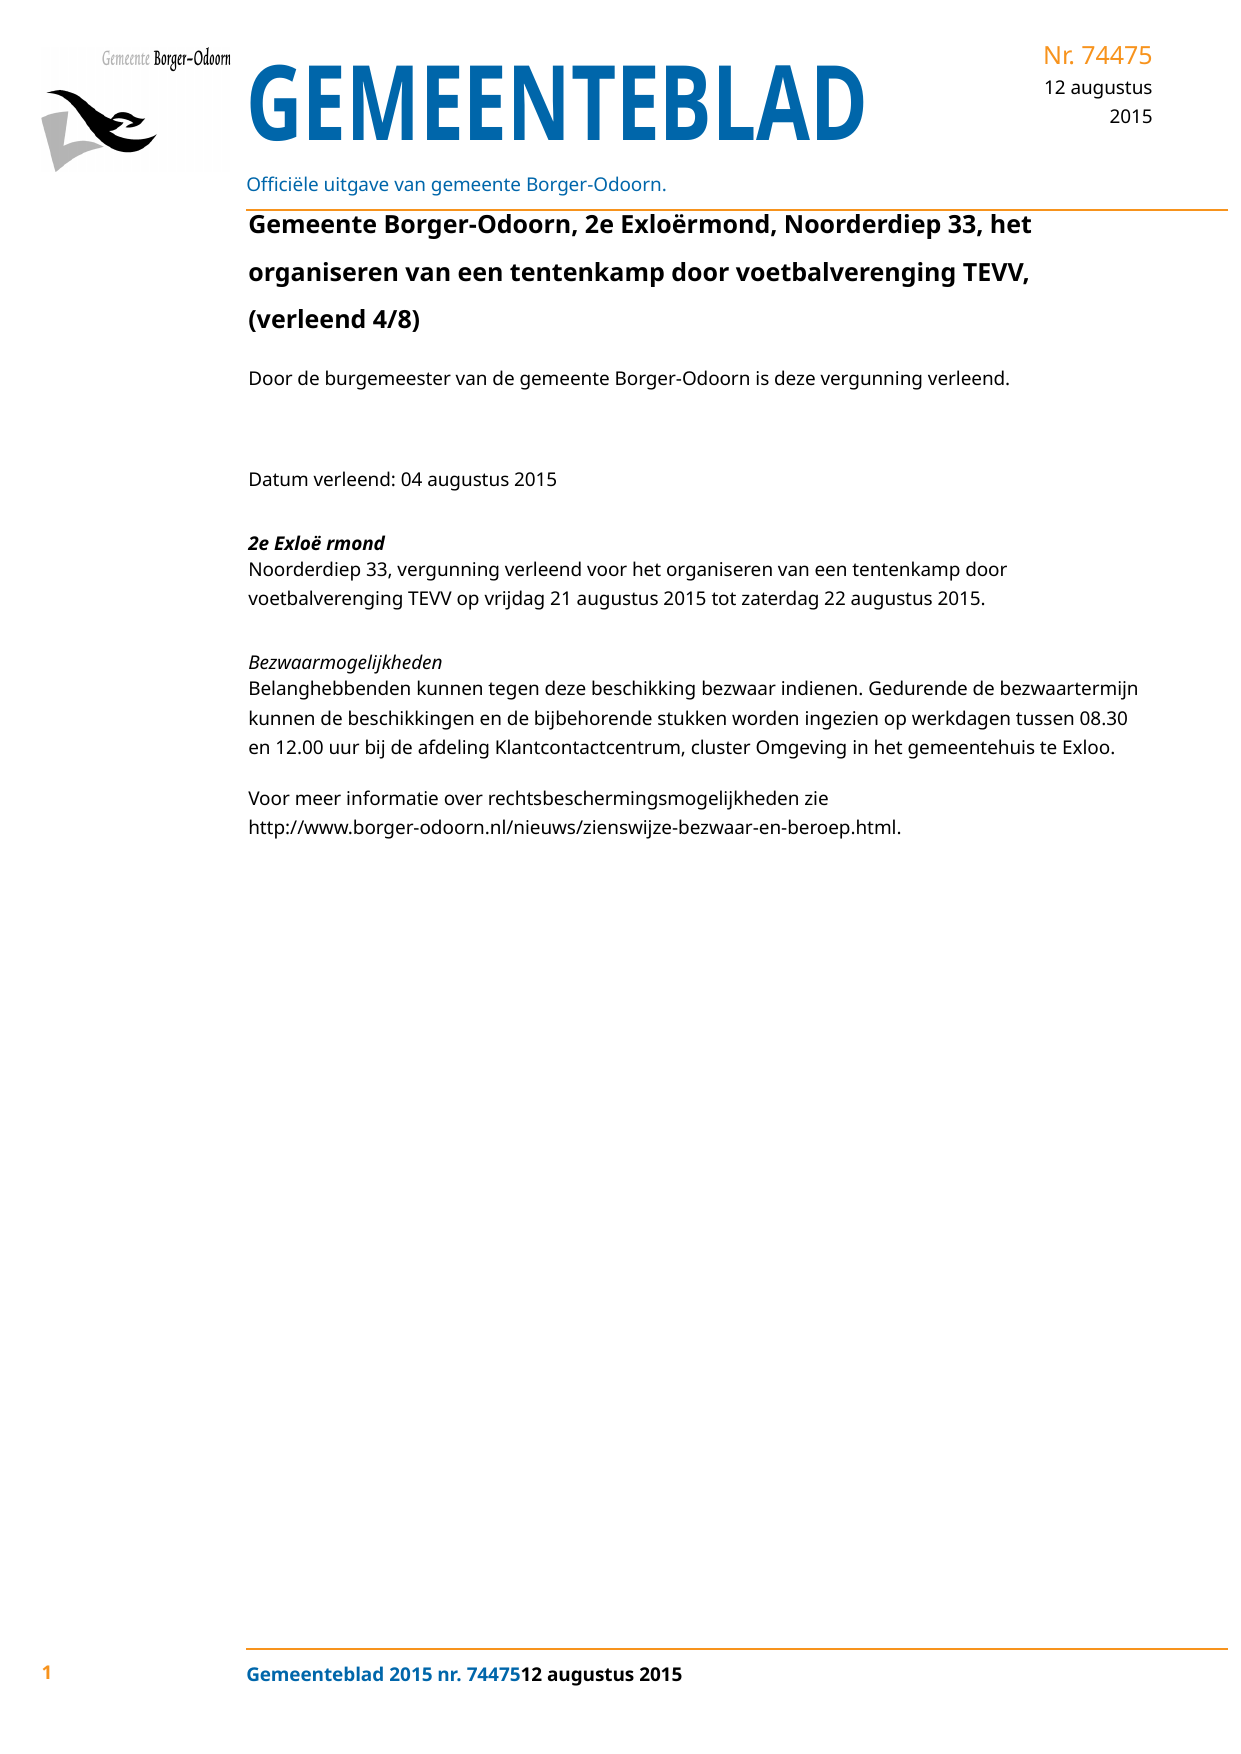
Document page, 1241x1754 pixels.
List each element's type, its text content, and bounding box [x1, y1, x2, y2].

text Gemeente Borger-Odoorn, 2e Exloërmond, Noorderdiep 33, het organiseren van een tentenkamp door voetbalverenging TEVV, (verleend 4/8) [248, 211, 1152, 336]
text Bezwaarmogelijkheden [248, 649, 1152, 675]
text Belanghebbenden kunnen tegen deze beschikking bezwaar indienen. Gedurende de bezwaartermijn kunnen de beschikkingen en de bijbehorende stukken worden ingezien op werkdagen tussen 08.30 en 12.00 uur bij de afdeling Klantcontactcentrum, cluster Omgeving in het gemeentehuis te Exloo. [248, 675, 1152, 760]
text Door de burgemeester van de gemeente Borger-Odoorn is deze vergunning verleend. [248, 366, 1152, 391]
text Voor meer informatie over rechtsbeschermingsmogelijkheden zie http://www.borger-odoorn.nl/nieuws/zienswijze-bezwaar-en-beroep.html. [248, 785, 1152, 840]
text Datum verleend: 04 augustus 2015 [248, 466, 1152, 492]
text Noorderdiep 33, vergunning verleend voor het organiseren van een tentenkamp door voetbalverenging TEVV op vrijdag 21 augustus 2015 tot zaterdag 22 augustus 2015. [248, 556, 1152, 611]
text 2e Exloë rmond [248, 530, 1152, 556]
picture [41, 47, 231, 172]
